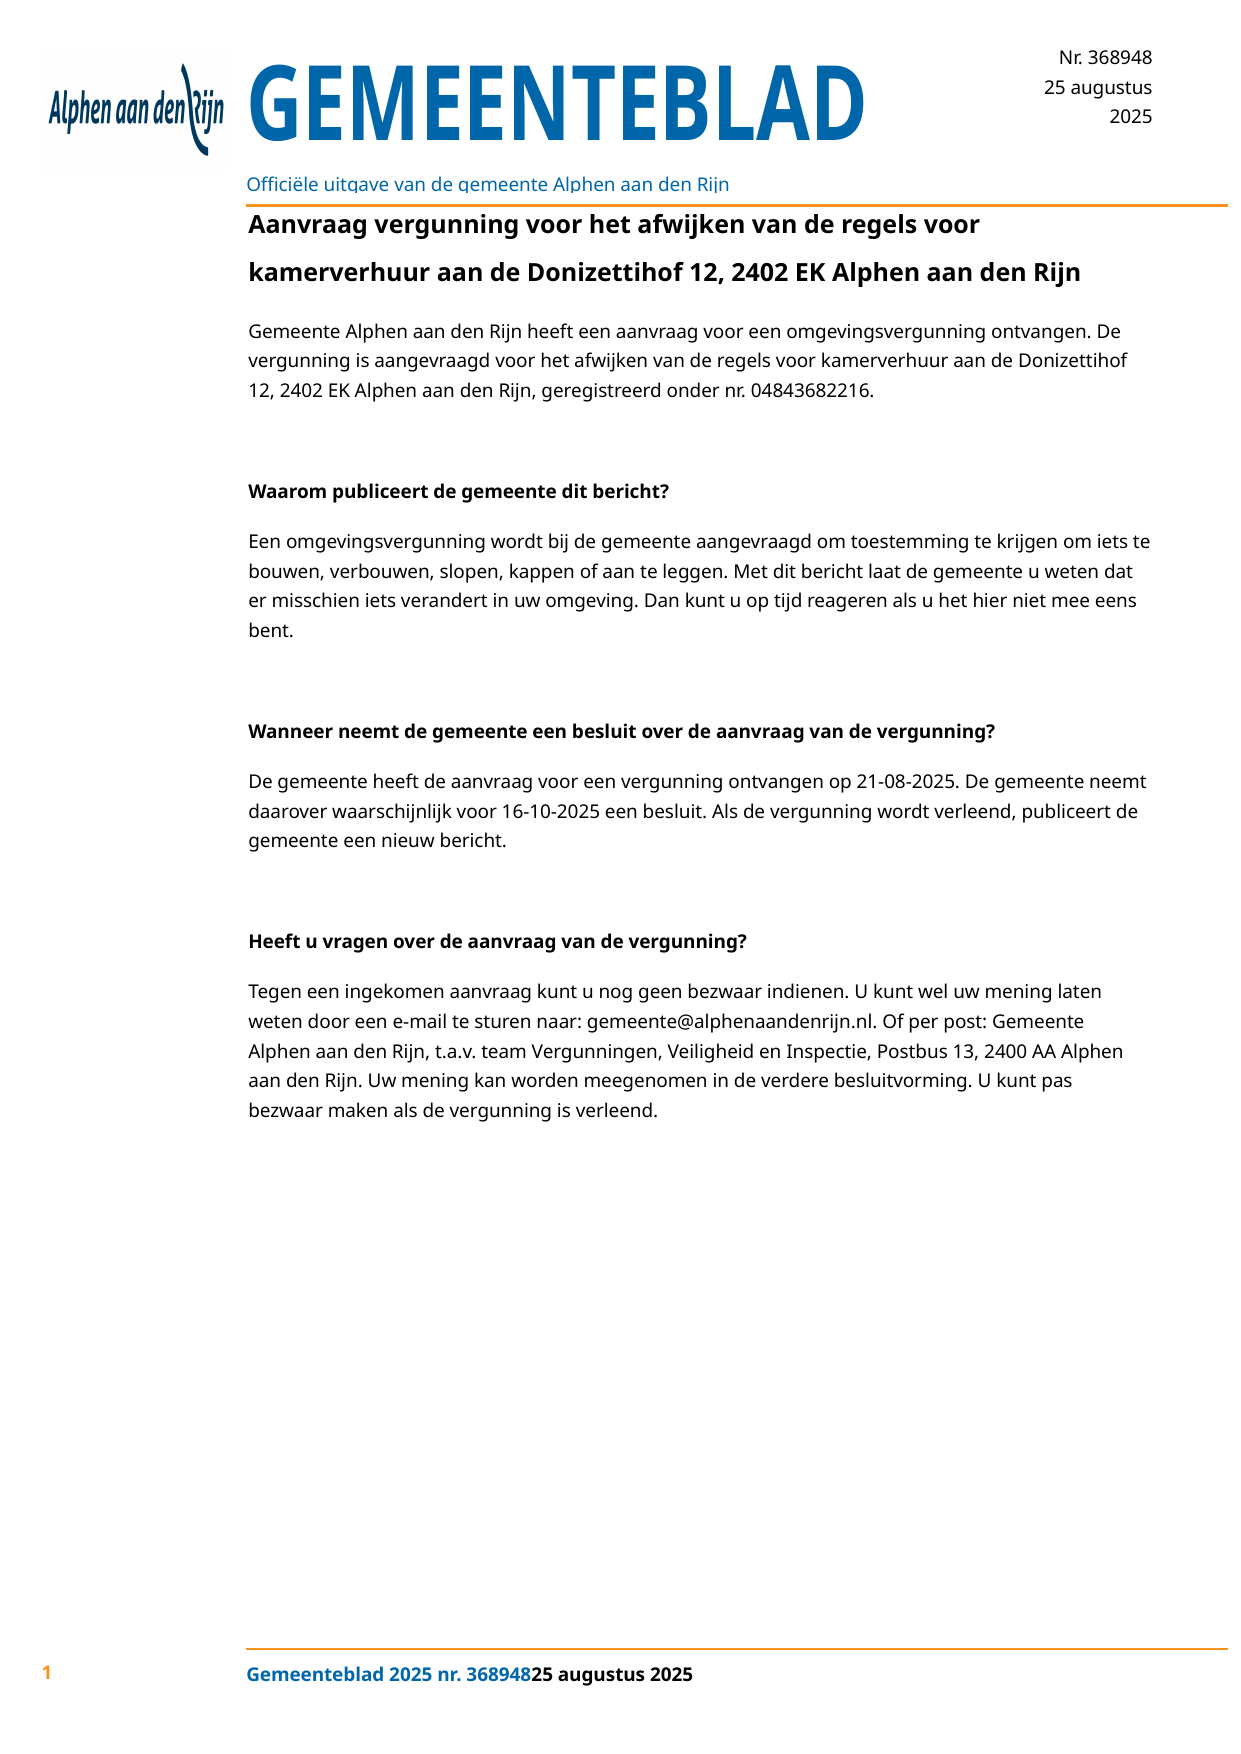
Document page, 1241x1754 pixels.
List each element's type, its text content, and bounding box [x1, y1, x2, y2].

text Een omgevingsvergunning wordt bij de gemeente aangevraagd om toestemming te krijgen om iets te bouwen, verbouwen, slopen, kappen of aan te leggen. Met dit bericht laat de gemeente u weten dat er misschien iets verandert in uw omgeving. Dan kunt u op tijd reageren als u het hier niet mee eens bent. [248, 528, 1152, 643]
text De gemeente heeft de aanvraag voor een vergunning ontvangen op 21-08-2025. De gemeente neemt daarover waarschijnlijk voor 16-10-2025 een besluit. Als de vergunning wordt verleend, publiceert de gemeente een nieuw bericht. [248, 768, 1152, 853]
text Gemeente Alphen aan den Rijn heeft een aanvraag voor een omgevingsvergunning ontvangen. De vergunning is aangevraagd voor het afwijken van de regels voor kamerverhuur aan de Donizettihof 12, 2402 EK Alphen aan den Rijn, geregistreerd onder nr. 04843682216. [248, 318, 1152, 403]
text Wanneer neemt de gemeente een besluit over de aanvraag van de vergunning? [248, 718, 1152, 744]
text Heeft u vragen over de aanvraag van de vergunning? [248, 928, 1152, 954]
text Aanvraag vergunning voor het afwijken van de regels voor kamerverhuur aan de Donizettihof 12, 2402 EK Alphen aan den Rijn [248, 207, 1152, 288]
text Tegen een ingekomen aanvraag kunt u nog geen bezwaar indienen. U kunt wel uw mening laten weten door een e-mail te sturen naar: gemeente@alphenaandenrijn.nl. Of per post: Gemeente Alphen aan den Rijn, t.a.v. team Vergunningen, Veiligheid en Inspectie, Postbus 13, 2400 AA Alphen aan den Rijn. Uw mening kan worden meegenomen in de verdere besluitvorming. U kunt pas bezwaar maken als de vergunning is verleend. [248, 979, 1152, 1123]
text Waarom publiceert de gemeente dit bericht? [248, 478, 1152, 504]
picture [41, 47, 231, 172]
